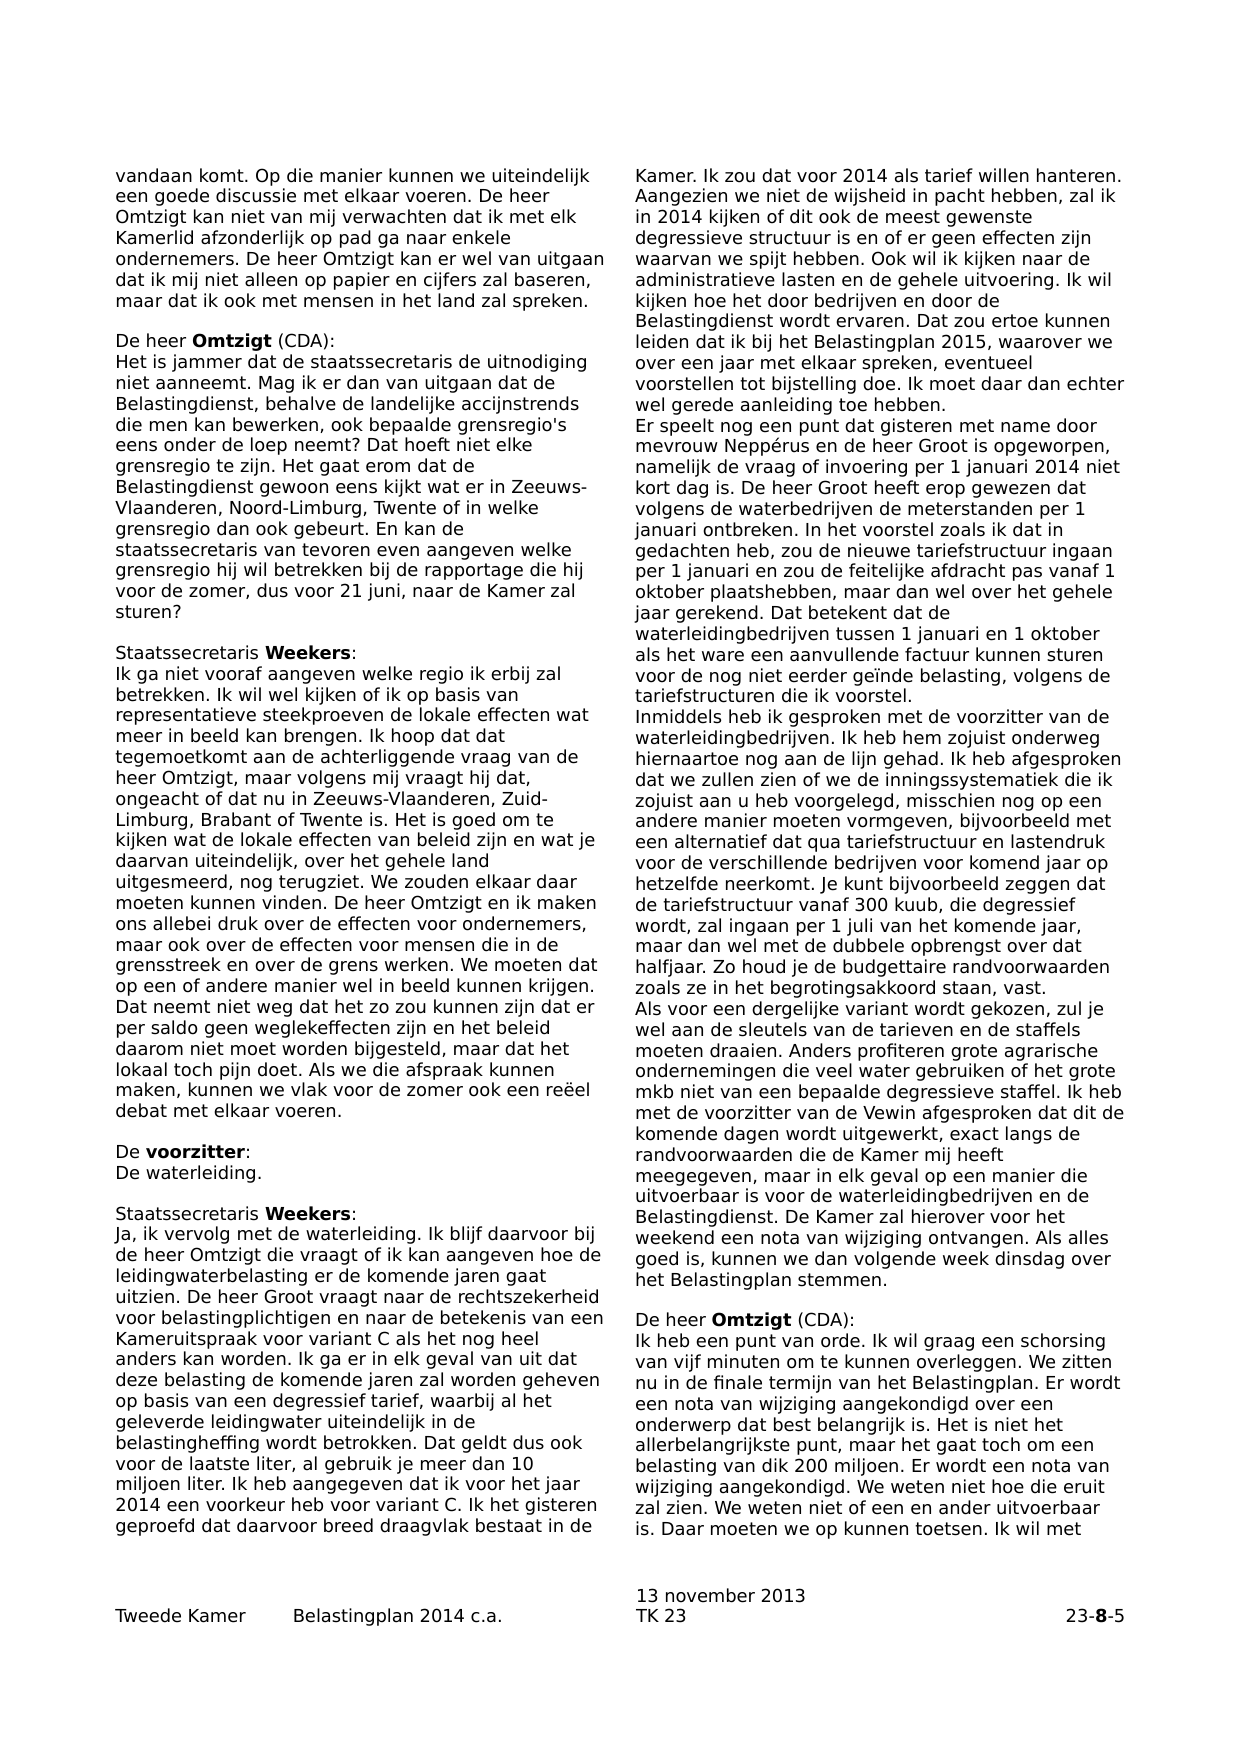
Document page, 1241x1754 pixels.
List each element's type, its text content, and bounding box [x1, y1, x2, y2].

text vandaan komt. Op die manier kunnen we uiteindelijk een goede discussie met elkaar voeren. De heer Omtzigt kan niet van mij verwachten dat ik met elk Kamerlid afzonderlijk op pad ga naar enkele ondernemers. De heer Omtzigt kan er wel van uitgaan dat ik mij niet alleen op papier en cijfers zal baseren, maar dat ik ook met mensen in het land zal spreken. [115, 165, 605, 311]
text De heer Omtzigt (CDA): [115, 331, 605, 352]
text Inmiddels heb ik gesproken met de voorzitter van de waterleidingbedrijven. Ik heb hem zojuist onderweg hiernaartoe nog aan de lijn gehad. Ik heb afgesproken dat we zullen zien of we de inningssystematiek die ik zojuist aan u heb voorgelegd, misschien nog op een andere manier moeten vormgeven, bijvoorbeeld met een alternatief dat qua tariefstructuur en lastendruk voor de verschillende bedrijven voor komend jaar op hetzelfde neerkomt. Je kunt bijvoorbeeld zeggen dat de tariefstructuur vanaf 300 kuub, die degressief wordt, zal ingaan per 1 juli van het komende jaar, maar dan wel met de dubbele opbrengst over dat halfjaar. Zo houd je de budgettaire randvoorwaarden zoals ze in het begrotingsakkoord staan, vast. [635, 707, 1125, 999]
text De waterleiding. [115, 1162, 605, 1183]
text De heer Omtzigt (CDA): [635, 1310, 1125, 1331]
text Als voor een dergelijke variant wordt gekozen, zul je wel aan de sleutels van de tarieven en de staffels moeten draaien. Anders profiteren grote agrarische ondernemingen die veel water gebruiken of het grote mkb niet van een bepaalde degressieve staffel. Ik heb met de voorzitter van de Vewin afgesproken dat dit de komende dagen wordt uitgewerkt, exact langs de randvoorwaarden die de Kamer mij heeft meegegeven, maar in elk geval op een manier die uitvoerbaar is voor de waterleidingbedrijven en de Belastingdienst. De Kamer zal hierover voor het weekend een nota van wijziging ontvangen. Als alles goed is, kunnen we dan volgende week dinsdag over het Belastingplan stemmen. [635, 999, 1125, 1290]
text Staatssecretaris Weekers: [115, 643, 605, 663]
text Kamer. Ik zou dat voor 2014 als tarief willen hanteren. Aangezien we niet de wijsheid in pacht hebben, zal ik in 2014 kijken of dit ook de meest gewenste degressieve structuur is en of er geen effecten zijn waarvan we spijt hebben. Ook wil ik kijken naar de administratieve lasten en de gehele uitvoering. Ik wil kijken hoe het door bedrijven en door de Belastingdienst wordt ervaren. Dat zou ertoe kunnen leiden dat ik bij het Belastingplan 2015, waarover we over een jaar met elkaar spreken, eventueel voorstellen tot bijstelling doe. Ik moet daar dan echter wel gerede aanleiding toe hebben. [635, 165, 1125, 415]
text Ik ga niet vooraf aangeven welke regio ik erbij zal betrekken. Ik wil wel kijken of ik op basis van representatieve steekproeven de lokale effecten wat meer in beeld kan brengen. Ik hoop dat dat tegemoetkomt aan de achterliggende vraag van de heer Omtzigt, maar volgens mij vraagt hij dat, ongeacht of dat nu in Zeeuws-Vlaanderen, Zuid-Limburg, Brabant of Twente is. Het is goed om te kijken wat de lokale effecten van beleid zijn en wat je daarvan uiteindelijk, over het gehele land uitgesmeerd, nog terugziet. We zouden elkaar daar moeten kunnen vinden. De heer Omtzigt en ik maken ons allebei druk over de effecten voor ondernemers, maar ook over de effecten voor mensen die in de grensstreek en over de grens werken. We moeten dat op een of andere manier wel in beeld kunnen krijgen. Dat neemt niet weg dat het zo zou kunnen zijn dat er per saldo geen weglekeffecten zijn en het beleid daarom niet moet worden bijgesteld, maar dat het lokaal toch pijn doet. Als we die afspraak kunnen maken, kunnen we vlak voor de zomer ook een reëel debat met elkaar voeren. [115, 663, 605, 1122]
text Ik heb een punt van orde. Ik wil graag een schorsing van vijf minuten om te kunnen overleggen. We zitten nu in de finale termijn van het Belastingplan. Er wordt een nota van wijziging aangekondigd over een onderwerp dat best belangrijk is. Het is niet het allerbelangrijkste punt, maar het gaat toch om een belasting van dik 200 miljoen. Er wordt een nota van wijziging aangekondigd. We weten niet hoe die eruit zal zien. We weten niet of een en ander uitvoerbaar is. Daar moeten we op kunnen toetsen. Ik wil met [635, 1331, 1125, 1539]
text Staatssecretaris Weekers: [115, 1203, 605, 1224]
text Ja, ik vervolg met de waterleiding. Ik blijf daarvoor bij de heer Omtzigt die vraagt of ik kan aangeven hoe de leidingwaterbelasting er de komende jaren gaat uitzien. De heer Groot vraagt naar de rechtszekerheid voor belastingplichtigen en naar de betekenis van een Kameruitspraak voor variant C als het nog heel anders kan worden. Ik ga er in elk geval van uit dat deze belasting de komende jaren zal worden geheven op basis van een degressief tarief, waarbij al het geleverde leidingwater uiteindelijk in de belastingheffing wordt betrokken. Dat geldt dus ook voor de laatste liter, al gebruik je meer dan 10 miljoen liter. Ik heb aangegeven dat ik voor het jaar 2014 een voorkeur heb voor variant C. Ik het gisteren geproefd dat daarvoor breed draagvlak bestaat in de [115, 1224, 605, 1537]
text Er speelt nog een punt dat gisteren met name door mevrouw Neppérus en de heer Groot is opgeworpen, namelijk de vraag of invoering per 1 januari 2014 niet kort dag is. De heer Groot heeft erop gewezen dat volgens de waterbedrijven de meterstanden per 1 januari ontbreken. In het voorstel zoals ik dat in gedachten heb, zou de nieuwe tariefstructuur ingaan per 1 januari en zou de feitelijke afdracht pas vanaf 1 oktober plaatshebben, maar dan wel over het gehele jaar gerekend. Dat betekent dat de waterleidingbedrijven tussen 1 januari en 1 oktober als het ware een aanvullende factuur kunnen sturen voor de nog niet eerder geïnde belasting, volgens de tariefstructuren die ik voorstel. [635, 415, 1125, 707]
text De voorzitter: [115, 1142, 605, 1162]
text Het is jammer dat de staatssecretaris de uitnodiging niet aanneemt. Mag ik er dan van uitgaan dat de Belastingdienst, behalve de landelijke accijnstrends die men kan bewerken, ook bepaalde grensregio's eens onder de loep neemt? Dat hoeft niet elke grensregio te zijn. Het gaat erom dat de Belastingdienst gewoon eens kijkt wat er in Zeeuws-Vlaanderen, Noord-Limburg, Twente of in welke grensregio dan ook gebeurt. En kan de staatssecretaris van tevoren even aangeven welke grensregio hij wil betrekken bij de rapportage die hij voor de zomer, dus voor 21 juni, naar de Kamer zal sturen? [115, 352, 605, 623]
